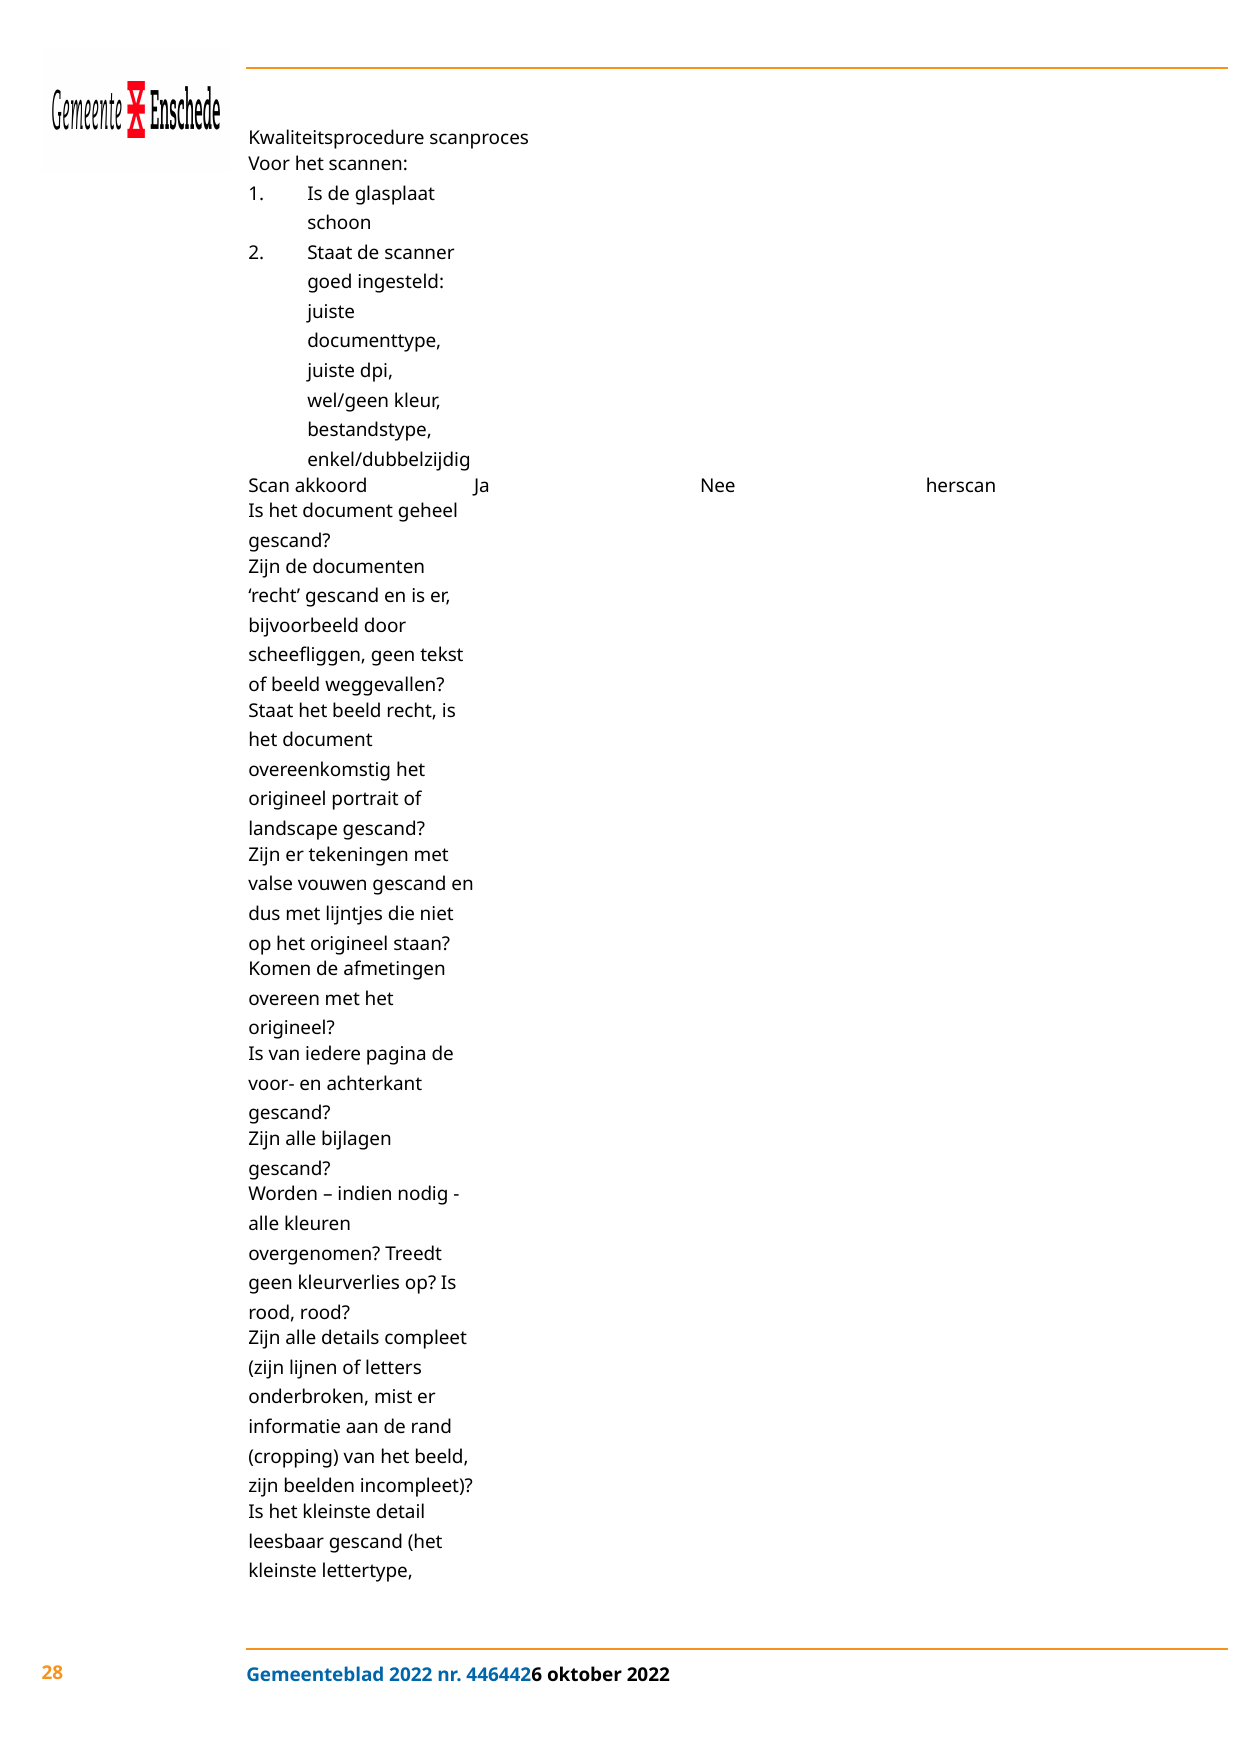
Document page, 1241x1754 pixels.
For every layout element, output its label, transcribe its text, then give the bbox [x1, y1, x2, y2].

table_cell [474, 498, 700, 553]
table_cell Worden – indien nodig - alle kleuren overgenomen? Treedt geen kleurverlies op? Is rood, rood? [248, 1181, 474, 1324]
table_cell [474, 697, 700, 841]
table_cell [700, 1181, 926, 1324]
table_cell [700, 697, 926, 841]
table_cell [926, 150, 1152, 472]
table_cell Zijn alle details compleet (zijn lijnen of letters onderbroken, mist er informatie aan de rand (cropping) van het beeld, zijn beelden incompleet)? [248, 1325, 474, 1498]
table_cell Zijn alle bijlagen gescand? [248, 1125, 474, 1181]
table_cell [474, 553, 700, 697]
table_cell [474, 955, 700, 1040]
table_cell herscan [926, 472, 1152, 497]
table_cell [474, 1498, 700, 1583]
table_cell Zijn de documenten ‘recht’ gescand en is er, bijvoorbeeld door scheefliggen, geen tekst of beeld weggevallen? [248, 553, 474, 697]
table_header Kwaliteitsprocedure scanproces [248, 125, 1152, 150]
table_cell [474, 1040, 700, 1125]
table_cell [700, 150, 926, 472]
table_cell [926, 1040, 1152, 1125]
table_cell [700, 498, 926, 553]
table_cell [926, 1181, 1152, 1324]
table_cell [926, 553, 1152, 697]
table_cell Is van iedere pagina de voor- en achterkant gescand? [248, 1040, 474, 1125]
table_cell [700, 955, 926, 1040]
table_cell Zijn er tekeningen met valse vouwen gescand en dus met lijntjes die niet op het origineel staan? [248, 841, 474, 955]
table_cell Voor het scannen: Is de glasplaat schoon Staat de scanner goed ingesteld: juiste documenttype, juiste dpi, wel/geen kleur, bestandstype, enkel/dubbelzijdig [248, 150, 474, 472]
table_cell [474, 150, 700, 472]
table_cell Komen de afmetingen overeen met het origineel? [248, 955, 474, 1040]
table_cell [474, 1325, 700, 1498]
picture [41, 47, 231, 172]
table_cell [700, 1498, 926, 1583]
table_cell [700, 841, 926, 955]
table_cell [700, 1125, 926, 1181]
table_cell Is het kleinste detail leesbaar gescand (het kleinste lettertype, [248, 1498, 474, 1583]
table_cell [474, 841, 700, 955]
table_cell [700, 553, 926, 697]
table_cell [926, 498, 1152, 553]
table_cell Is het document geheel gescand? [248, 498, 474, 553]
table_cell Scan akkoord [248, 472, 474, 497]
table_cell [474, 1181, 700, 1324]
table_cell [700, 1325, 926, 1498]
table_cell [926, 841, 1152, 955]
table_cell Nee [700, 472, 926, 497]
table_cell [926, 1498, 1152, 1583]
table_cell [926, 1125, 1152, 1181]
table_cell [700, 1040, 926, 1125]
table_cell Ja [474, 472, 700, 497]
table_cell Staat het beeld recht, is het document overeenkomstig het origineel portrait of landscape gescand? [248, 697, 474, 841]
table_cell [926, 697, 1152, 841]
table_cell [474, 1125, 700, 1181]
table_cell [926, 955, 1152, 1040]
table_cell [926, 1325, 1152, 1498]
